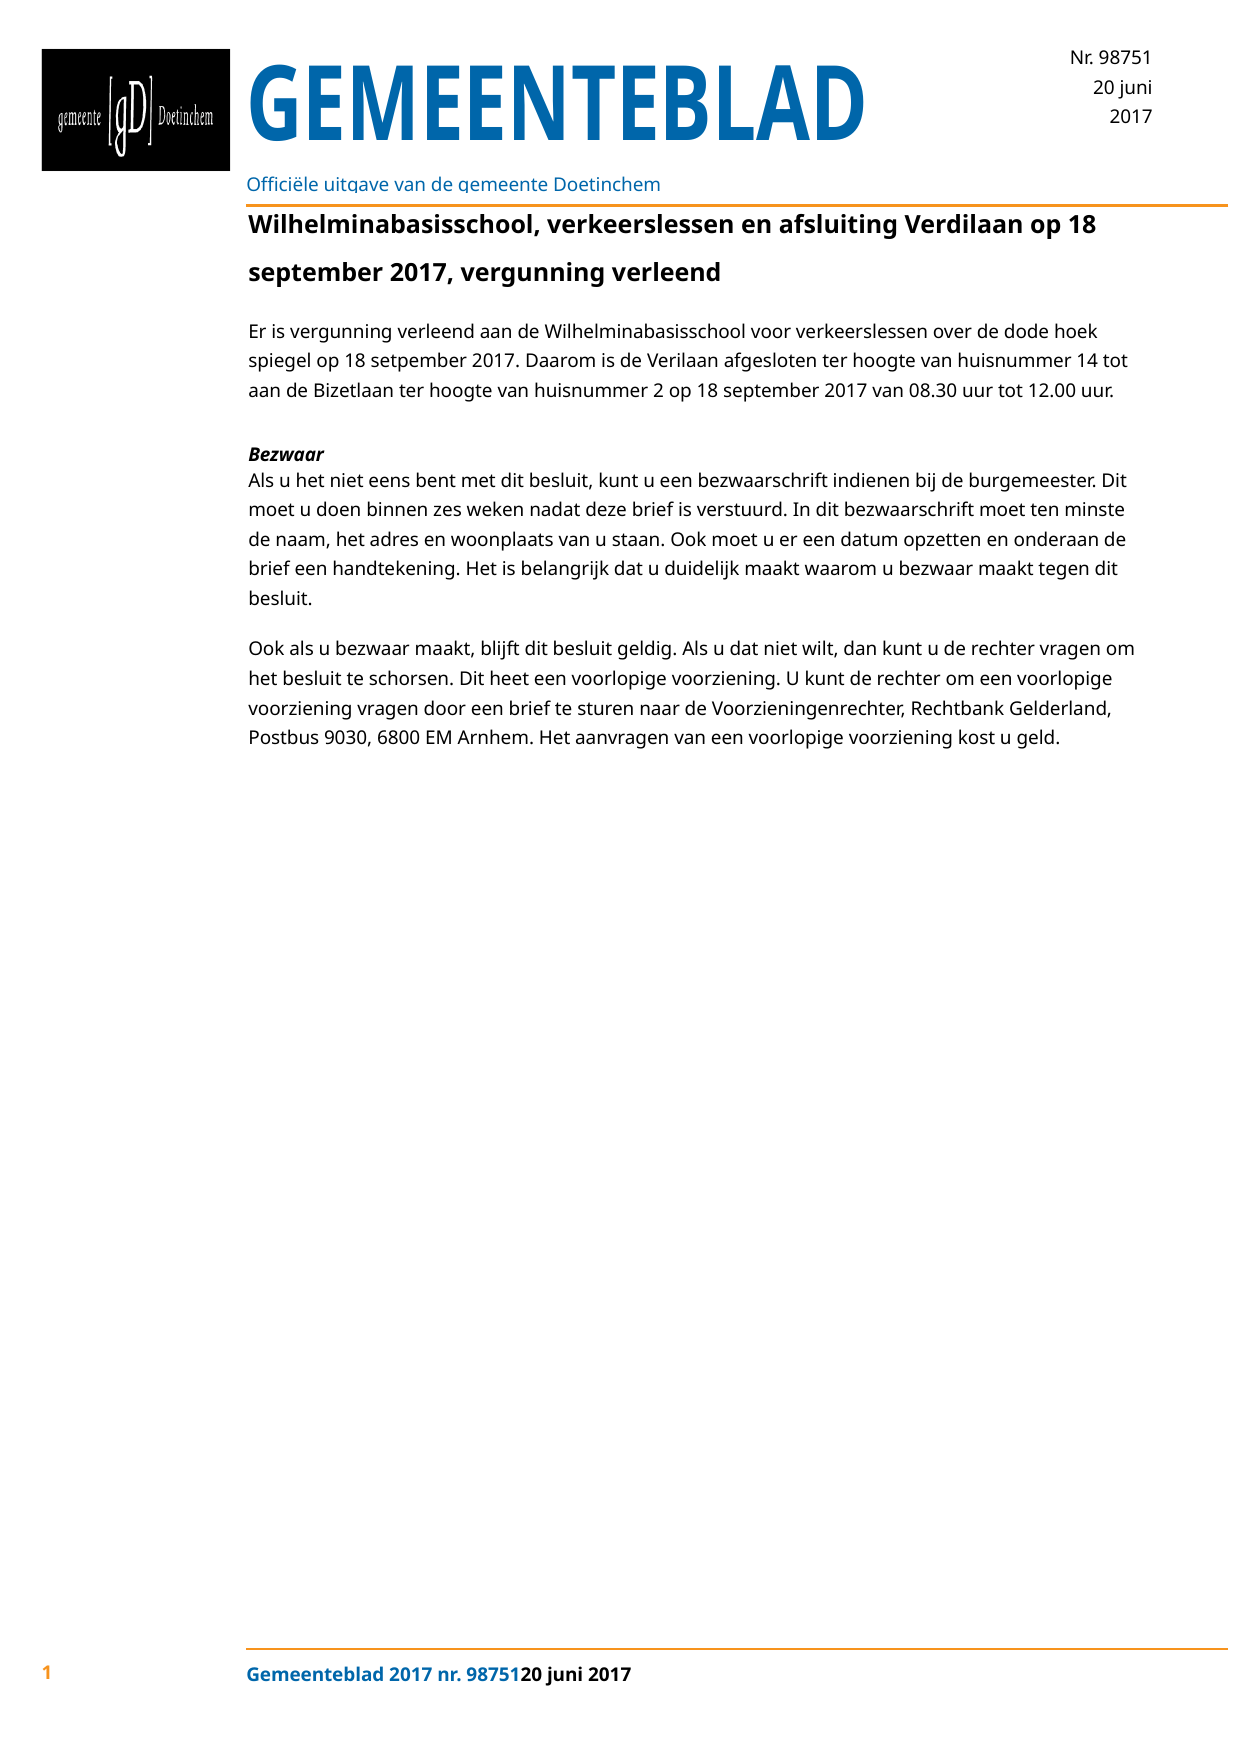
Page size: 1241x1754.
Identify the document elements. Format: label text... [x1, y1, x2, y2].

text Wilhelminabasisschool, verkeerslessen en afsluiting Verdilaan op 18 september 2017, vergunning verleend [248, 207, 1152, 288]
text Als u het niet eens bent met dit besluit, kunt u een bezwaarschrift indienen bij de burgemeester. Dit moet u doen binnen zes weken nadat deze brief is verstuurd. In dit bezwaarschrift moet ten minste de naam, het adres en woonplaats van u staan. Ook moet u er een datum opzetten en onderaan de brief een handtekening. Het is belangrijk dat u duidelijk maakt waarom u bezwaar maakt tegen dit besluit. [248, 467, 1152, 611]
text Ook als u bezwaar maakt, blijft dit besluit geldig. Als u dat niet wilt, dan kunt u de rechter vragen om het besluit te schorsen. Dit heet een voorlopige voorziening. U kunt de rechter om een voorlopige voorziening vragen door een brief te sturen naar de Voorzieningenrechter, Rechtbank Gelderland, Postbus 9030, 6800 EM Arnhem. Het aanvragen van een voorlopige voorziening kost u geld. [248, 636, 1152, 750]
picture [41, 47, 231, 172]
text Bezwaar [248, 441, 1152, 467]
text Er is vergunning verleend aan de Wilhelminabasisschool voor verkeerslessen over de dode hoek spiegel op 18 setpember 2017. Daarom is de Verilaan afgesloten ter hoogte van huisnummer 14 tot aan de Bizetlaan ter hoogte van huisnummer 2 op 18 september 2017 van 08.30 uur tot 12.00 uur. [248, 318, 1152, 403]
